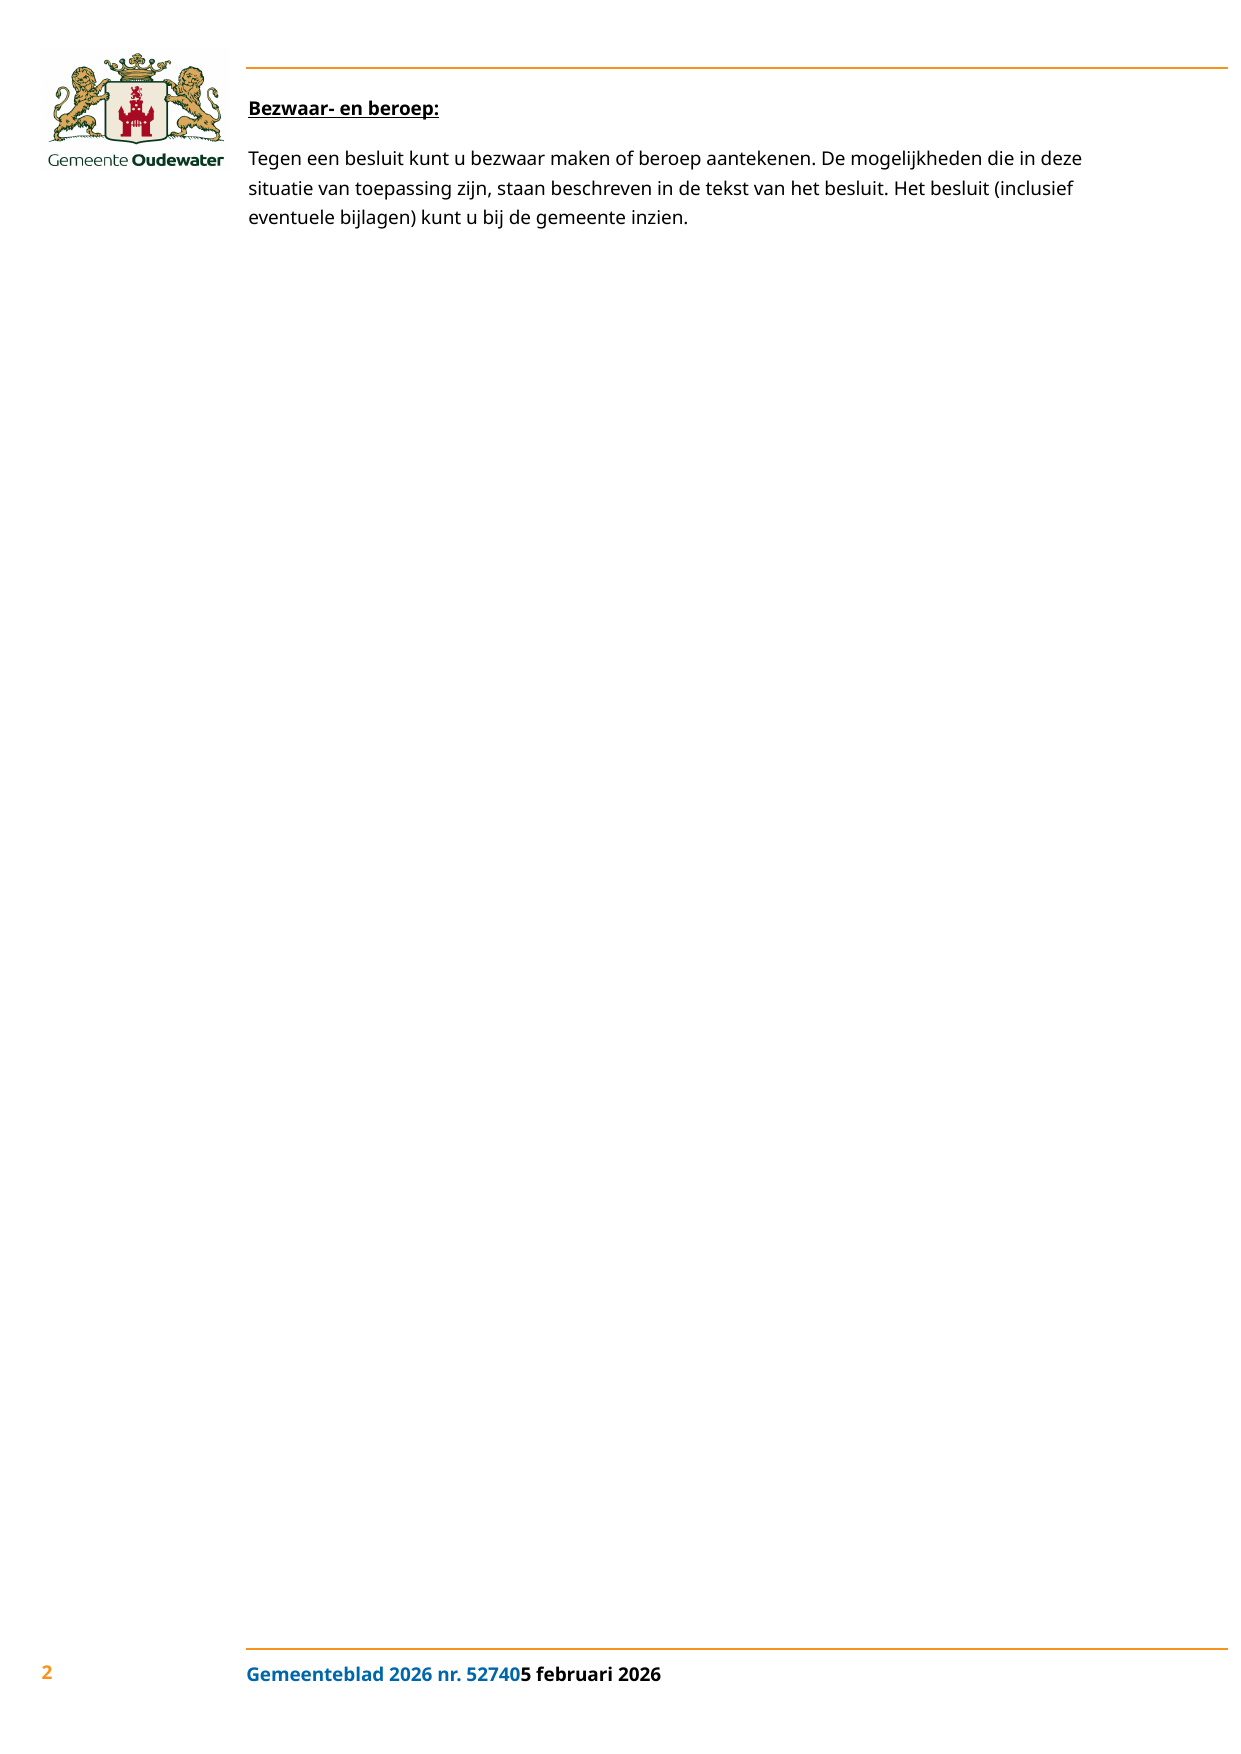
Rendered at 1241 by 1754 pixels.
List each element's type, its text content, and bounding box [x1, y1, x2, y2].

text Tegen een besluit kunt u bezwaar maken of beroep aantekenen. De mogelijkheden die in deze situatie van toepassing zijn, staan beschreven in de tekst van het besluit. Het besluit (inclusief eventuele bijlagen) kunt u bij de gemeente inzien. [248, 145, 1152, 230]
picture [41, 47, 231, 172]
text Bezwaar- en beroep: [248, 95, 1152, 121]
